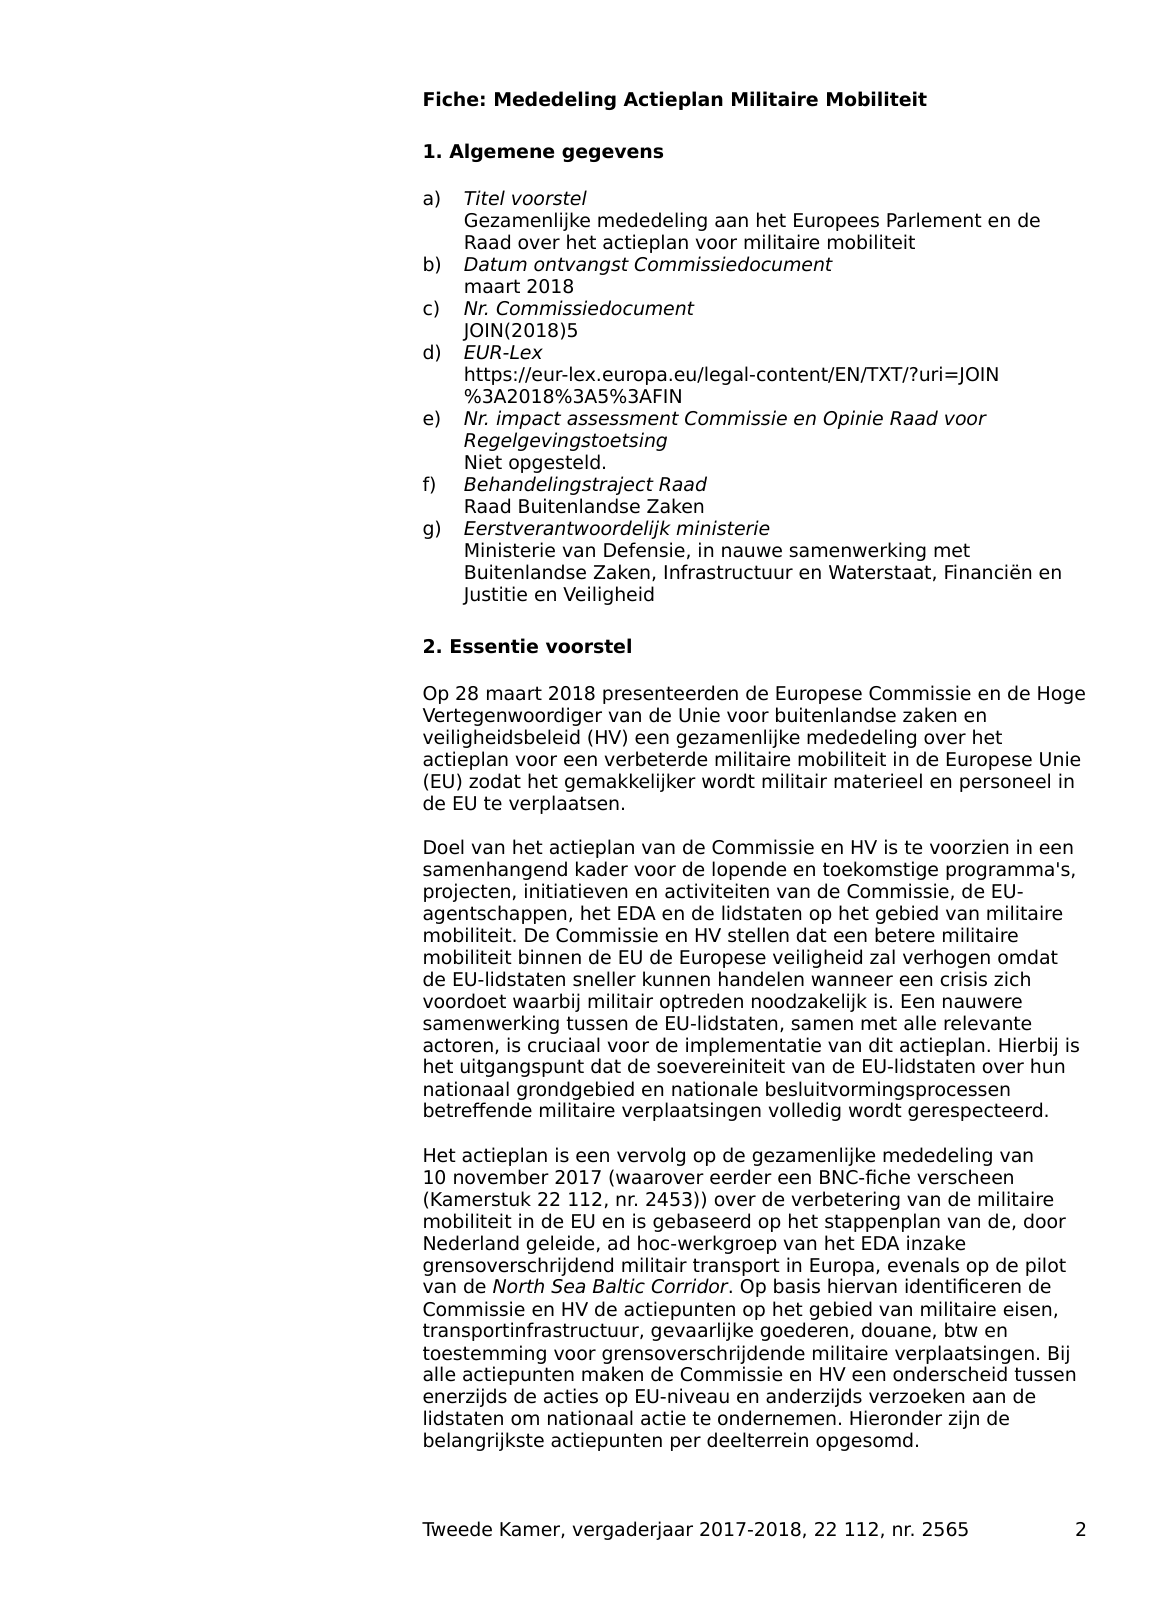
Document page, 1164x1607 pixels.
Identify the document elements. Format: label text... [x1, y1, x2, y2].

text c) Nr. Commissiedocument [422, 298, 1087, 320]
text Ministerie van Defensie, in nauwe samenwerking met Buitenlandse Zaken, Infrastructuur en Waterstaat, Financiën en Justitie en Veiligheid [464, 540, 1087, 606]
text Niet opgesteld. [464, 452, 1087, 474]
subtitle 2. Essentie voorstel [422, 636, 1087, 658]
text Gezamenlijke mededeling aan het Europees Parlement en de Raad over het actieplan voor militaire mobiliteit [464, 210, 1087, 254]
text https://eur-lex.europa.eu/legal-content/EN/TXT/?uri=JOIN%3A2018%3A5%3AFIN [464, 364, 1087, 408]
text Doel van het actieplan van de Commissie en HV is te voorzien in een samenhangend kader voor de lopende en toekomstige programma's, projecten, initiatieven en activiteiten van de Commissie, de EU-agentschappen, het EDA en de lidstaten op het gebied van militaire mobiliteit. De Commissie en HV stellen dat een betere militaire mobiliteit binnen de EU de Europese veiligheid zal verhogen omdat de EU-lidstaten sneller kunnen handelen wanneer een crisis zich voordoet waarbij militair optreden noodzakelijk is. Een nauwere samenwerking tussen de EU-lidstaten, samen met alle relevante actoren, is cruciaal voor de implementatie van dit actieplan. Hierbij is het uitgangspunt dat de soevereiniteit van de EU-lidstaten over hun nationaal grondgebied en nationale besluitvormingsprocessen betreffende militaire verplaatsingen volledig wordt gerespecteerd. [422, 837, 1087, 1122]
text a) Titel voorstel [422, 188, 1087, 210]
text Raad Buitenlandse Zaken [464, 496, 1087, 518]
text Op 28 maart 2018 presenteerden de Europese Commissie en de Hoge Vertegenwoordiger van de Unie voor buitenlandse zaken en veiligheidsbeleid (HV) een gezamenlijke mededeling over het actieplan voor een verbeterde militaire mobiliteit in de Europese Unie (EU) zodat het gemakkelijker wordt militair materieel en personeel in de EU te verplaatsen. [422, 683, 1087, 814]
text maart 2018 [464, 276, 1087, 298]
text b) Datum ontvangst Commissiedocument [422, 254, 1087, 276]
subtitle Fiche: Mededeling Actieplan Militaire Mobiliteit [422, 89, 1087, 111]
text f) Behandelingstraject Raad [422, 474, 1087, 496]
subtitle 1. Algemene gegevens [422, 141, 1087, 163]
text e) Nr. impact assessment Commissie en Opinie Raad voor Regelgevingstoetsing [422, 408, 1087, 452]
text d) EUR-Lex [422, 342, 1087, 364]
text Het actieplan is een vervolg op de gezamenlijke mededeling van 10 november 2017 (waarover eerder een BNC-fiche verscheen (Kamerstuk 22 112, nr. 2453)) over de verbetering van de militaire mobiliteit in de EU en is gebaseerd op het stappenplan van de, door Nederland geleide, ad hoc-werkgroep van het EDA inzake grensoverschrijdend militair transport in Europa, evenals op de pilot van de North Sea Baltic Corridor. Op basis hiervan identificeren de Commissie en HV de actiepunten op het gebied van militaire eisen, transportinfrastructuur, gevaarlijke goederen, douane, btw en toestemming voor grensoverschrijdende militaire verplaatsingen. Bij alle actiepunten maken de Commissie en HV een onderscheid tussen enerzijds de acties op EU-niveau en anderzijds verzoeken aan de lidstaten om nationaal actie te ondernemen. Hieronder zijn de belangrijkste actiepunten per deelterrein opgesomd. [422, 1144, 1087, 1452]
text g) Eerstverantwoordelijk ministerie [422, 518, 1087, 540]
text JOIN(2018)5 [464, 320, 1087, 342]
